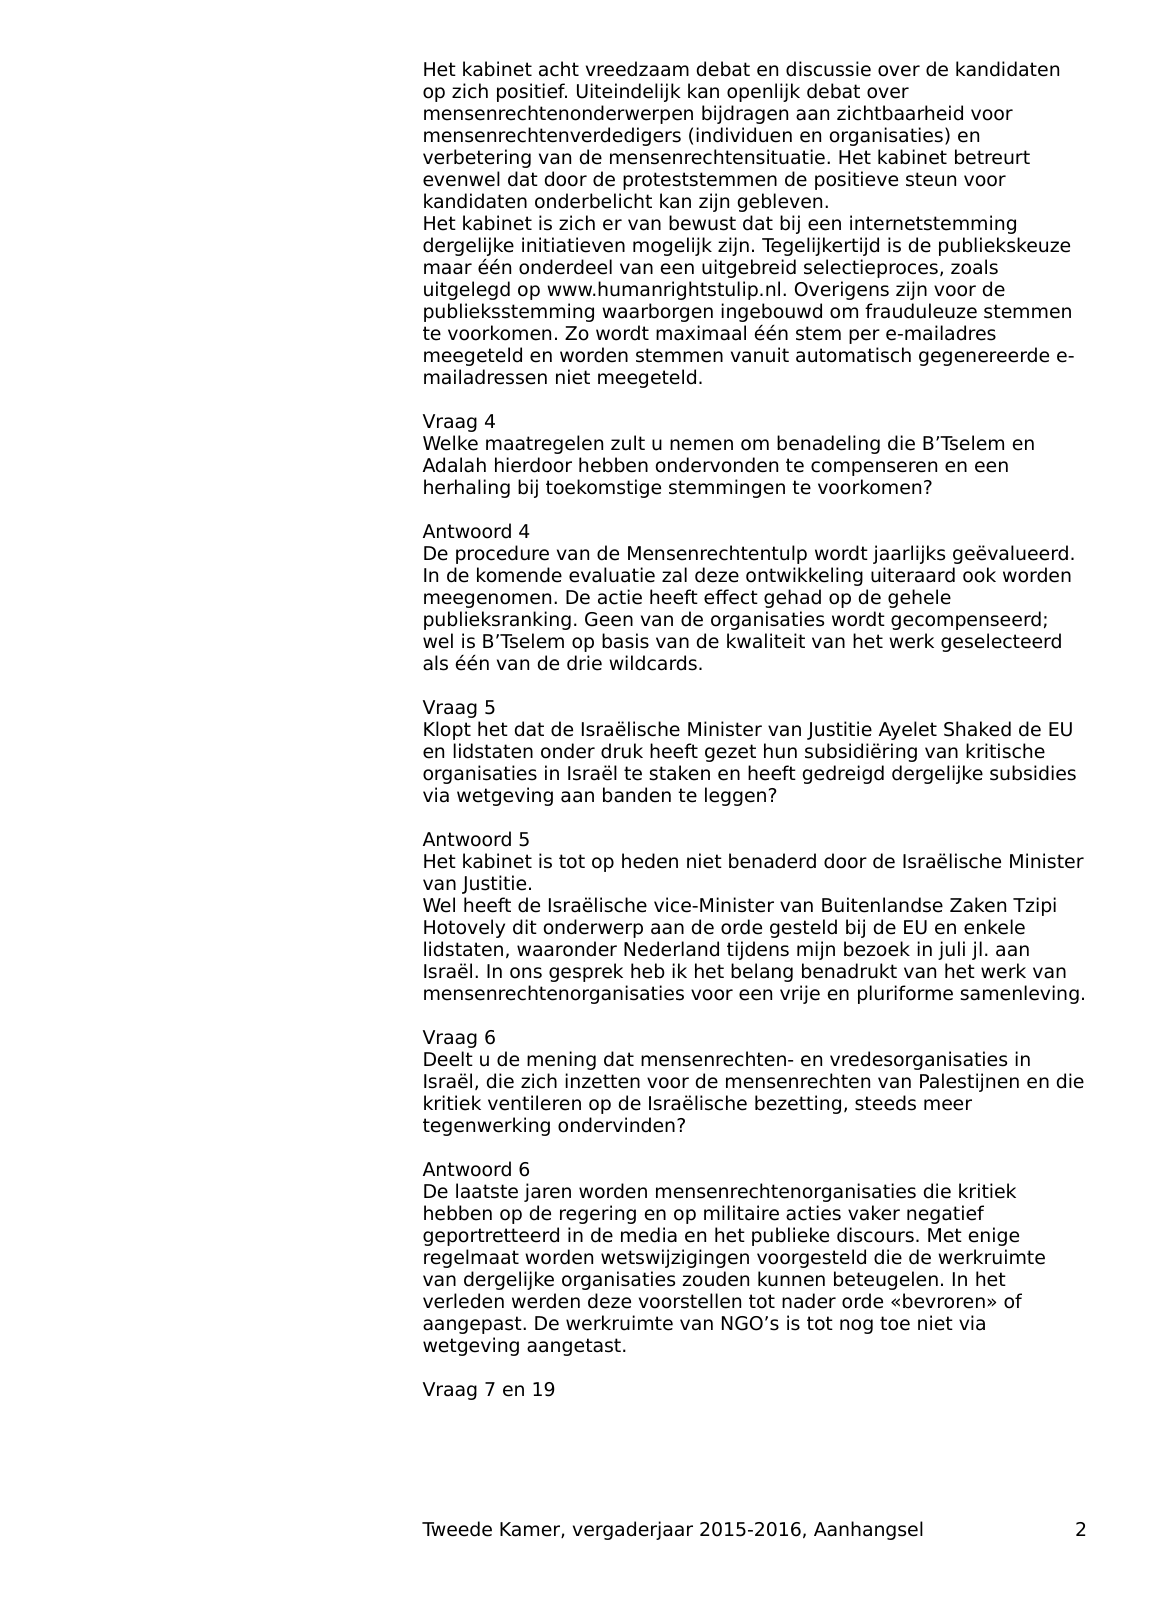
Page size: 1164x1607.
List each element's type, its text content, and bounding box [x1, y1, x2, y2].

text Het kabinet acht vreedzaam debat en discussie over de kandidaten op zich positief. Uiteindelijk kan openlijk debat over mensenrechtenonderwerpen bijdragen aan zichtbaarheid voor mensenrechtenverdedigers (individuen en organisaties) en verbetering van de mensenrechtensituatie. Het kabinet betreurt evenwel dat door de proteststemmen de positieve steun voor kandidaten onderbelicht kan zijn gebleven. [422, 59, 1087, 213]
text Het kabinet is zich er van bewust dat bij een internetstemming dergelijke initiatieven mogelijk zijn. Tegelijkertijd is de publiekskeuze maar één onderdeel van een uitgebreid selectieproces, zoals uitgelegd op www.humanrightstulip.nl. Overigens zijn voor de publieksstemming waarborgen ingebouwd om frauduleuze stemmen te voorkomen. Zo wordt maximaal één stem per e-mailadres meegeteld en worden stemmen vanuit automatisch gegenereerde e-mailadressen niet meegeteld. [422, 213, 1087, 389]
text De procedure van de Mensenrechtentulp wordt jaarlijks geëvalueerd. In de komende evaluatie zal deze ontwikkeling uiteraard ook worden meegenomen. De actie heeft effect gehad op de gehele publieksranking. Geen van de organisaties wordt gecompenseerd; wel is B’Tselem op basis van de kwaliteit van het werk geselecteerd als één van de drie wildcards. [422, 543, 1087, 675]
text Antwoord 4 [422, 521, 1087, 543]
text Welke maatregelen zult u nemen om benadeling die B’Tselem en Adalah hierdoor hebben ondervonden te compenseren en een herhaling bij toekomstige stemmingen te voorkomen? [422, 433, 1087, 499]
text De laatste jaren worden mensenrechtenorganisaties die kritiek hebben op de regering en op militaire acties vaker negatief geportretteerd in de media en het publieke discours. Met enige regelmaat worden wetswijzigingen voorgesteld die de werkruimte van dergelijke organisaties zouden kunnen beteugelen. In het verleden werden deze voorstellen tot nader orde «bevroren» of aangepast. De werkruimte van NGO’s is tot nog toe niet via wetgeving aangetast. [422, 1181, 1087, 1357]
text Vraag 6 [422, 1027, 1087, 1049]
text Wel heeft de Israëlische vice-Minister van Buitenlandse Zaken Tzipi Hotovely dit onderwerp aan de orde gesteld bij de EU en enkele lidstaten, waaronder Nederland tijdens mijn bezoek in juli jl. aan Israël. In ons gesprek heb ik het belang benadrukt van het werk van mensenrechtenorganisaties voor een vrije en pluriforme samenleving. [422, 895, 1087, 1005]
text Antwoord 5 [422, 829, 1087, 851]
text Antwoord 6 [422, 1159, 1087, 1181]
text Het kabinet is tot op heden niet benaderd door de Israëlische Minister van Justitie. [422, 851, 1087, 895]
text Vraag 4 [422, 411, 1087, 433]
text Deelt u de mening dat mensenrechten- en vredesorganisaties in Israël, die zich inzetten voor de mensenrechten van Palestijnen en die kritiek ventileren op de Israëlische bezetting, steeds meer tegenwerking ondervinden? [422, 1049, 1087, 1137]
text Vraag 5 [422, 697, 1087, 719]
text Klopt het dat de Israëlische Minister van Justitie Ayelet Shaked de EU en lidstaten onder druk heeft gezet hun subsidiëring van kritische organisaties in Israël te staken en heeft gedreigd dergelijke subsidies via wetgeving aan banden te leggen? [422, 719, 1087, 807]
text Vraag 7 en 19 [422, 1379, 1087, 1401]
